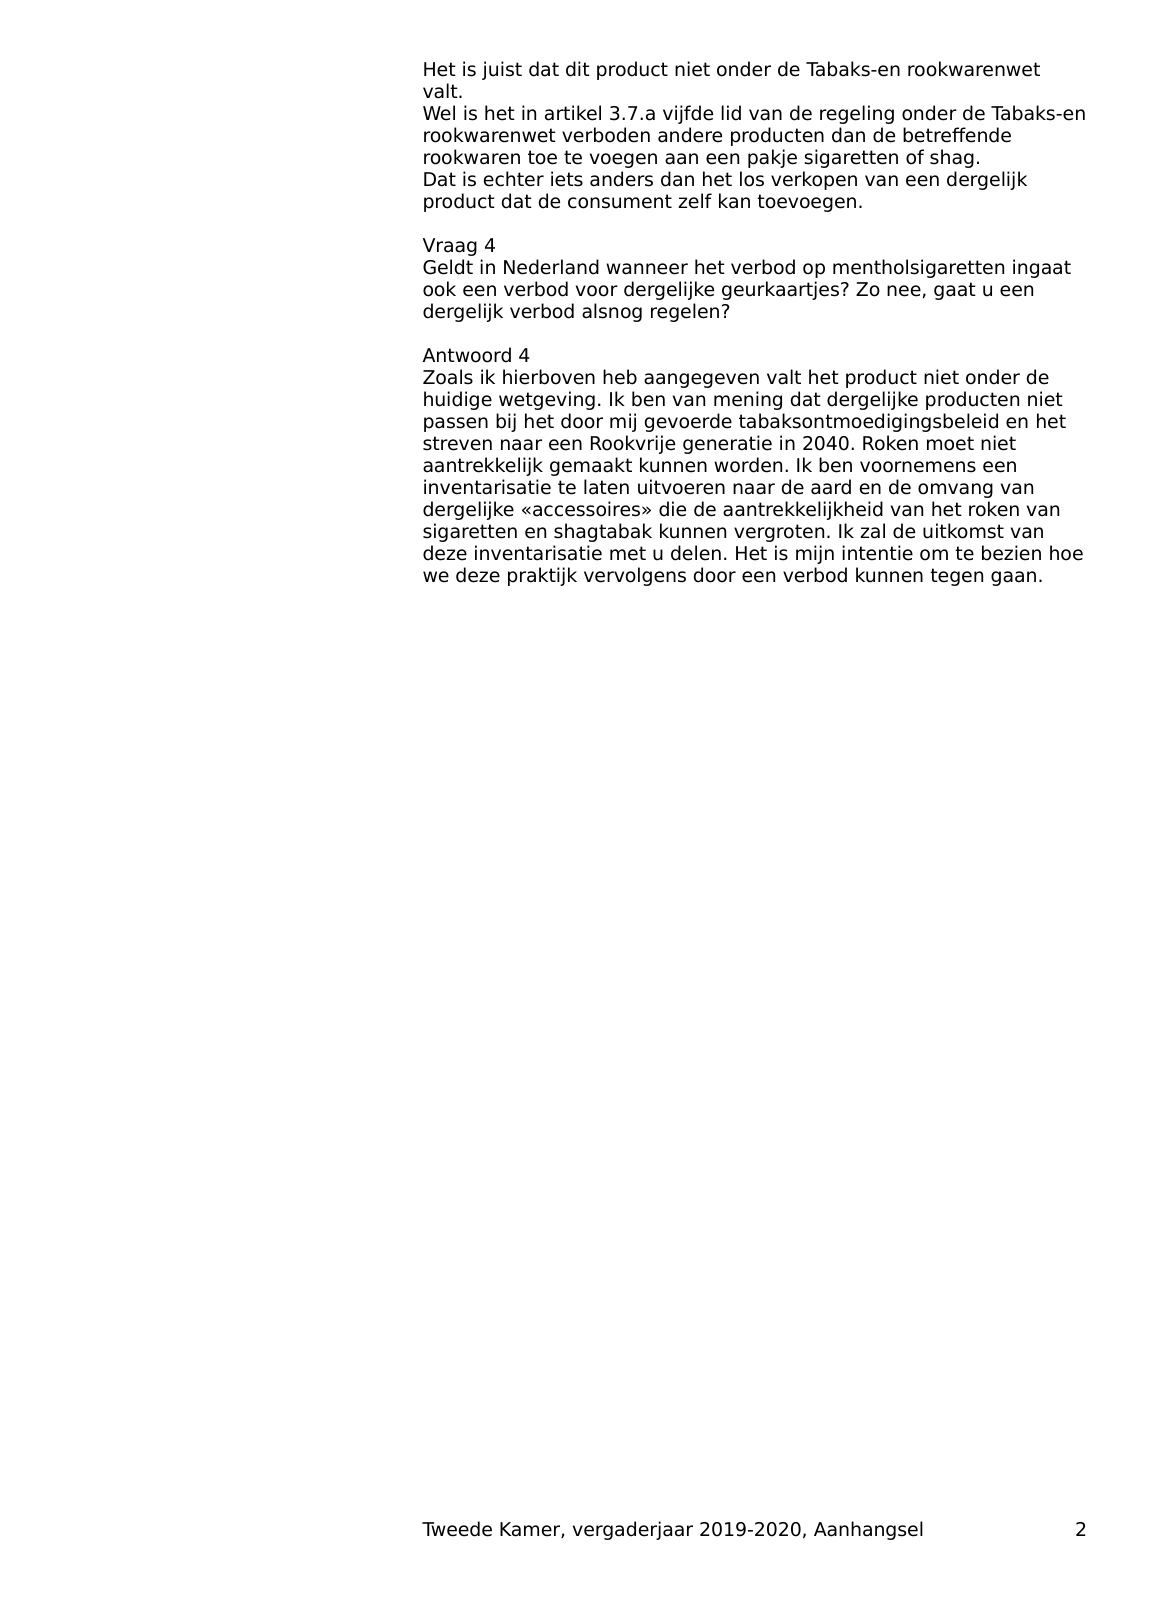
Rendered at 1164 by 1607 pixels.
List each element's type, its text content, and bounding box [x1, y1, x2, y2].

text Zoals ik hierboven heb aangegeven valt het product niet onder de huidige wetgeving. Ik ben van mening dat dergelijke producten niet passen bij het door mij gevoerde tabaksontmoedigingsbeleid en het streven naar een Rookvrije generatie in 2040. Roken moet niet aantrekkelijk gemaakt kunnen worden. Ik ben voornemens een inventarisatie te laten uitvoeren naar de aard en de omvang van dergelijke «accessoires» die de aantrekkelijkheid van het roken van sigaretten en shagtabak kunnen vergroten. Ik zal de uitkomst van deze inventarisatie met u delen. Het is mijn intentie om te bezien hoe we deze praktijk vervolgens door een verbod kunnen tegen gaan. [422, 367, 1087, 587]
text Wel is het in artikel 3.7.a vijfde lid van de regeling onder de Tabaks-en rookwarenwet verboden andere producten dan de betreffende rookwaren toe te voegen aan een pakje sigaretten of shag. [422, 103, 1087, 169]
text Geldt in Nederland wanneer het verbod op mentholsigaretten ingaat ook een verbod voor dergelijke geurkaartjes? Zo nee, gaat u een dergelijk verbod alsnog regelen? [422, 257, 1087, 323]
text Dat is echter iets anders dan het los verkopen van een dergelijk product dat de consument zelf kan toevoegen. [422, 169, 1087, 213]
text Vraag 4 [422, 235, 1087, 257]
text Het is juist dat dit product niet onder de Tabaks-en rookwarenwet valt. [422, 59, 1087, 103]
text Antwoord 4 [422, 345, 1087, 367]
